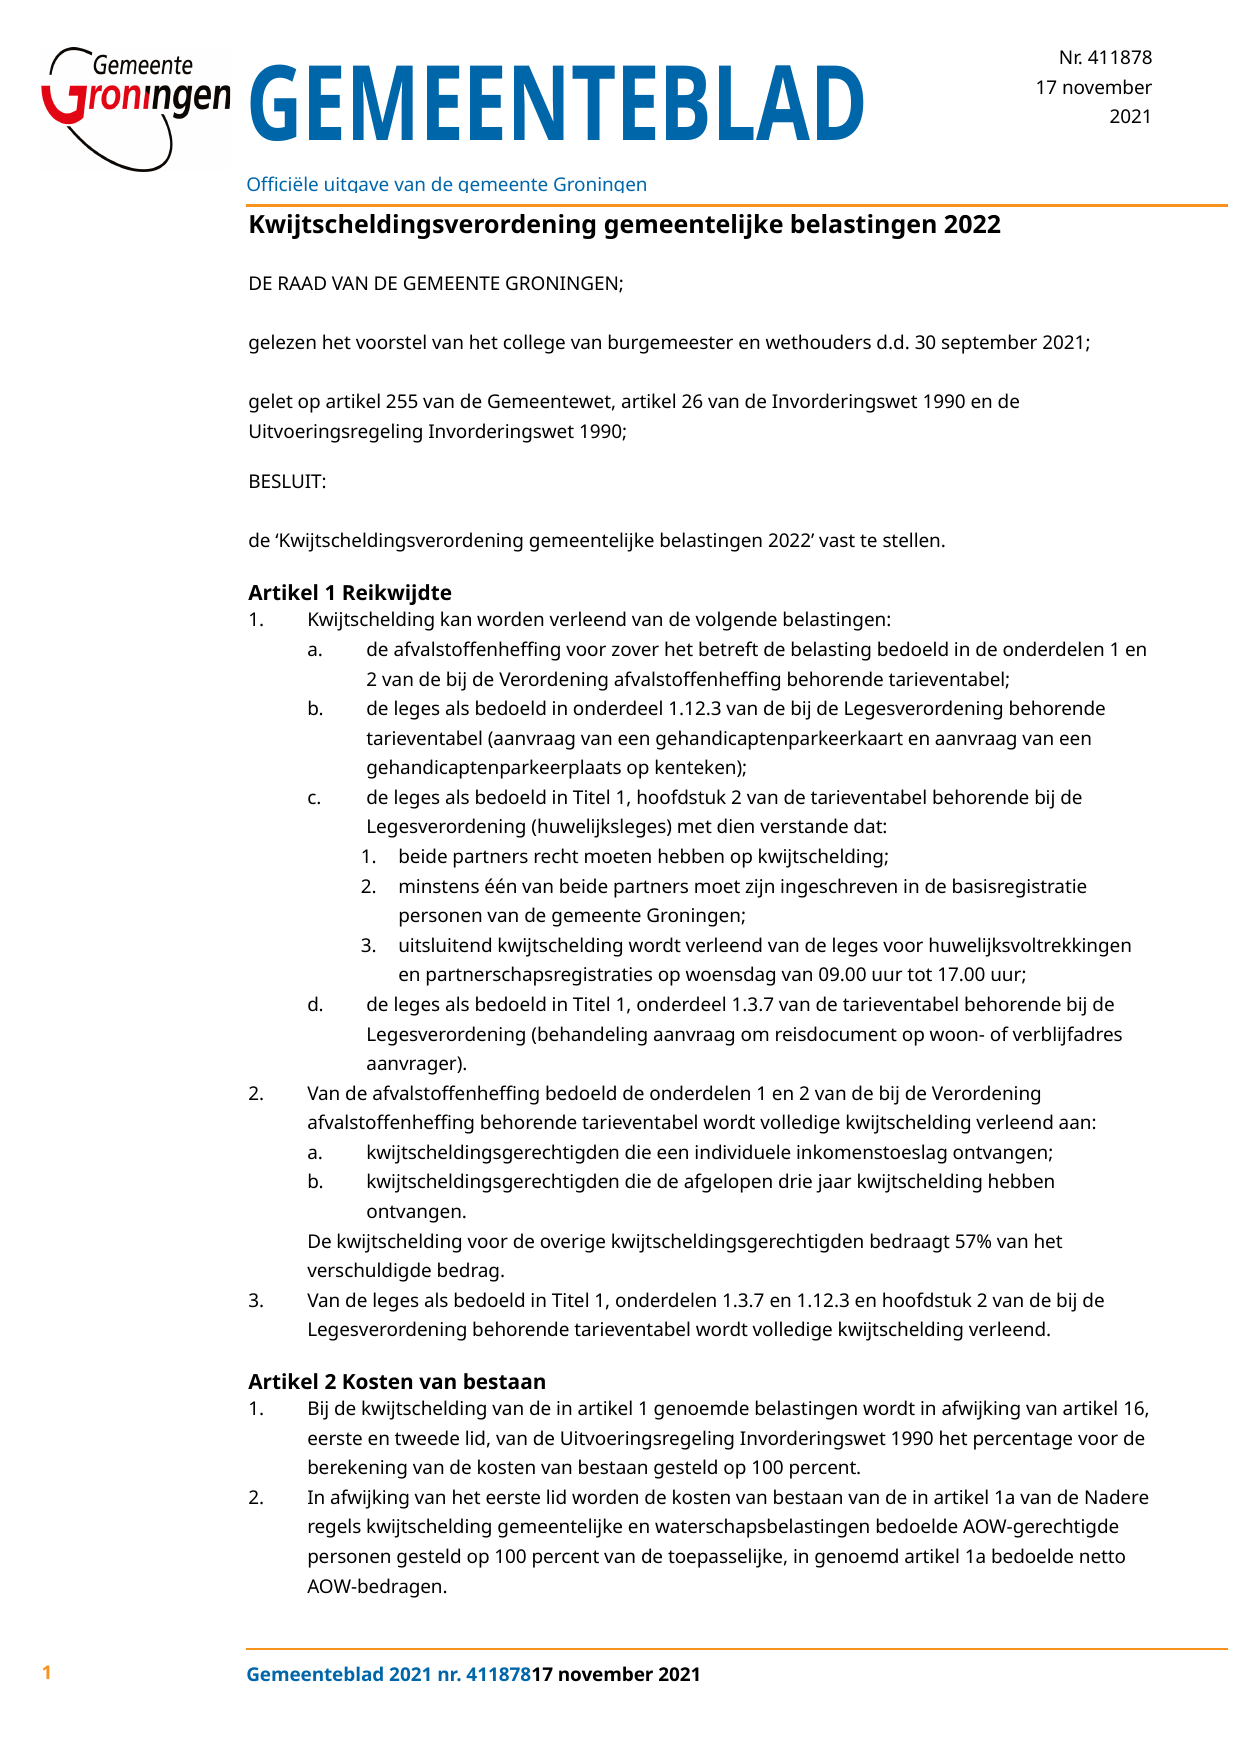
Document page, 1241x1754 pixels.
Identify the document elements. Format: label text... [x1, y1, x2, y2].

list minstens één van beide partners moet zijn ingeschreven in de basisregistratie personen van de gemeente Groningen; [361, 873, 1152, 928]
list de leges als bedoeld in Titel 1, hoofdstuk 2 van de tarieventabel behorende bij de Legesverordening (huwelijksleges) met dien verstande dat: [307, 784, 1152, 839]
list kwijtscheldingsgerechtigden die een individuele inkomenstoeslag ontvangen; [307, 1139, 1152, 1165]
text Artikel 1 Reikwijdte [248, 578, 1152, 607]
text de ‘Kwijtscheldingsverordening gemeentelijke belastingen 2022’ vast te stellen. [248, 528, 1152, 553]
list uitsluitend kwijtschelding wordt verleend van de leges voor huwelijksvoltrekkingen en partnerschapsregistraties op woensdag van 09.00 uur tot 17.00 uur; [361, 932, 1152, 987]
text DE RAAD VAN DE GEMEENTE GRONINGEN; [248, 270, 1152, 296]
list de leges als bedoeld in Titel 1, onderdeel 1.3.7 van de tarieventabel behorende bij de Legesverordening (behandeling aanvraag om reisdocument op woon- of verblijfadres aanvrager). [307, 991, 1152, 1076]
text gelet op artikel 255 van de Gemeentewet, artikel 26 van de Invorderingswet 1990 en de Uitvoeringsregeling Invorderingswet 1990; [248, 389, 1152, 444]
list kwijtscheldingsgerechtigden die de afgelopen drie jaar kwijtschelding hebben ontvangen. [307, 1169, 1152, 1224]
list Van de afvalstoffenheffing bedoeld de onderdelen 1 en 2 van de bij de Verordening afvalstoffenheffing behorende tarieventabel wordt volledige kwijtschelding verleend aan: [248, 1080, 1152, 1135]
list Van de leges als bedoeld in Titel 1, onderdelen 1.3.7 en 1.12.3 en hoofdstuk 2 van de bij de Legesverordening behorende tarieventabel wordt volledige kwijtschelding verleend. [248, 1287, 1152, 1342]
text Kwijtscheldingsverordening gemeentelijke belastingen 2022 [248, 207, 1152, 241]
text Artikel 2 Kosten van bestaan [248, 1367, 1152, 1395]
list De kwijtschelding voor de overige kwijtscheldingsgerechtigden bedraagt 57% van het verschuldigde bedrag. [248, 1228, 1152, 1283]
list In afwijking van het eerste lid worden de kosten van bestaan van de in artikel 1a van de Nadere regels kwijtschelding gemeentelijke en waterschapsbelastingen bedoelde AOW-gerechtigde personen gesteld op 100 percent van de toepasselijke, in genoemd artikel 1a bedoelde netto AOW-bedragen. [248, 1484, 1152, 1599]
list beide partners recht moeten hebben op kwijtschelding; [361, 843, 1152, 869]
picture [41, 47, 231, 172]
list de afvalstoffenheffing voor zover het betreft de belasting bedoeld in de onderdelen 1 en 2 van de bij de Verordening afvalstoffenheffing behorende tarieventabel; [307, 636, 1152, 691]
list Bij de kwijtschelding van de in artikel 1 genoemde belastingen wordt in afwijking van artikel 16, eerste en tweede lid, van de Uitvoeringsregeling Invorderingswet 1990 het percentage voor de berekening van de kosten van bestaan gesteld op 100 percent. [248, 1395, 1152, 1480]
list de leges als bedoeld in onderdeel 1.12.3 van de bij de Legesverordening behorende tarieventabel (aanvraag van een gehandicaptenparkeerkaart en aanvraag van een gehandicaptenparkeerplaats op kenteken); [307, 695, 1152, 780]
text BESLUIT: [248, 468, 1152, 494]
text gelezen het voorstel van het college van burgemeester en wethouders d.d. 30 september 2021; [248, 329, 1152, 355]
list Kwijtschelding kan worden verleend van de volgende belastingen: [248, 607, 1152, 632]
